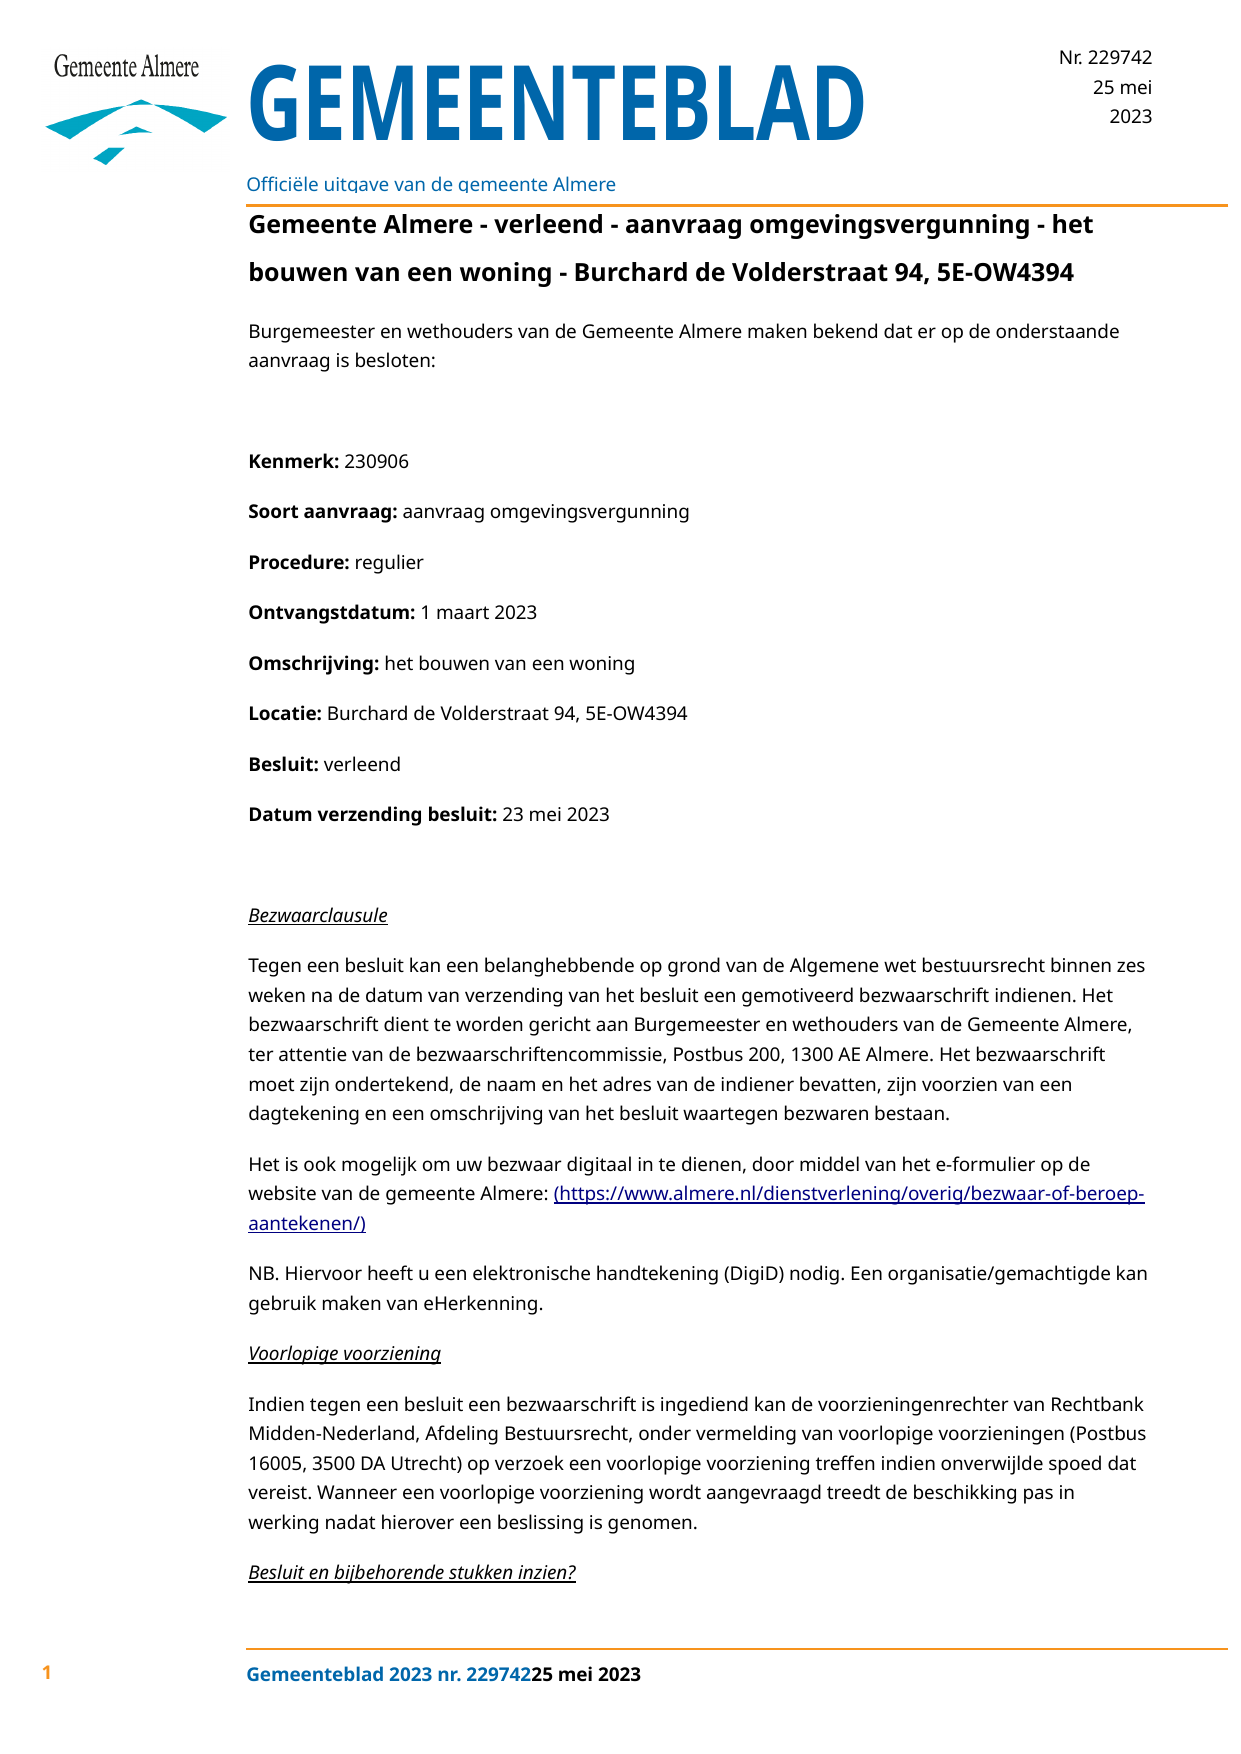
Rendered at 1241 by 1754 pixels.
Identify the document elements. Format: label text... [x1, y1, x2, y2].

text Bezwaarclausule [248, 902, 1152, 928]
text Gemeente Almere - verleend - aanvraag omgevingsvergunning - het bouwen van een woning - Burchard de Volderstraat 94, 5E-OW4394 [248, 207, 1152, 288]
text Besluit en bijbehorende stukken inzien? [248, 1559, 1152, 1585]
text Tegen een besluit kan een belanghebbende op grond van de Algemene wet bestuursrecht binnen zes weken na de datum van verzending van het besluit een gemotiveerd bezwaarschrift indienen. Het bezwaarschrift dient te worden gericht aan Burgemeester en wethouders van de Gemeente Almere, ter attentie van de bezwaarschriftencommissie, Postbus 200, 1300 AE Almere. Het bezwaarschrift moet zijn ondertekend, de naam en het adres van de indiener bevatten, zijn voorzien van een dagtekening en een omschrijving van het besluit waartegen bezwaren bestaan. [248, 952, 1152, 1126]
text Voorlopige voorziening [248, 1340, 1152, 1366]
text Procedure: regulier [248, 549, 1152, 575]
picture [41, 47, 231, 172]
text Ontvangstdatum: 1 maart 2023 [248, 599, 1152, 625]
text Besluit: verleend [248, 751, 1152, 777]
text Datum verzending besluit: 23 mei 2023 [248, 801, 1152, 827]
text Indien tegen een besluit een bezwaarschrift is ingediend kan de voorzieningenrechter van Rechtbank Midden-Nederland, Afdeling Bestuursrecht, onder vermelding van voorlopige voorzieningen (Postbus 16005, 3500 DA Utrecht) op verzoek een voorlopige voorziening treffen indien onverwijlde spoed dat vereist. Wanneer een voorlopige voorziening wordt aangevraagd treedt de beschikking pas in werking nadat hierover een beslissing is genomen. [248, 1391, 1152, 1535]
text Het is ook mogelijk om uw bezwaar digitaal in te dienen, door middel van het e-formulier op de website van de gemeente Almere: (https://www.almere.nl/dienstverlening/overig/bezwaar-of-beroep-aantekenen/) [248, 1151, 1152, 1236]
text Burgemeester en wethouders van de Gemeente Almere maken bekend dat er op de onderstaande aanvraag is besloten: [248, 318, 1152, 373]
text Omschrijving: het bouwen van een woning [248, 650, 1152, 676]
text NB. Hiervoor heeft u een elektronische handtekening (DigiD) nodig. Een organisatie/gemachtigde kan gebruik maken van eHerkenning. [248, 1260, 1152, 1316]
text Locatie: Burchard de Volderstraat 94, 5E-OW4394 [248, 700, 1152, 726]
text Soort aanvraag: aanvraag omgevingsvergunning [248, 499, 1152, 524]
text Kenmerk: 230906 [248, 448, 1152, 474]
